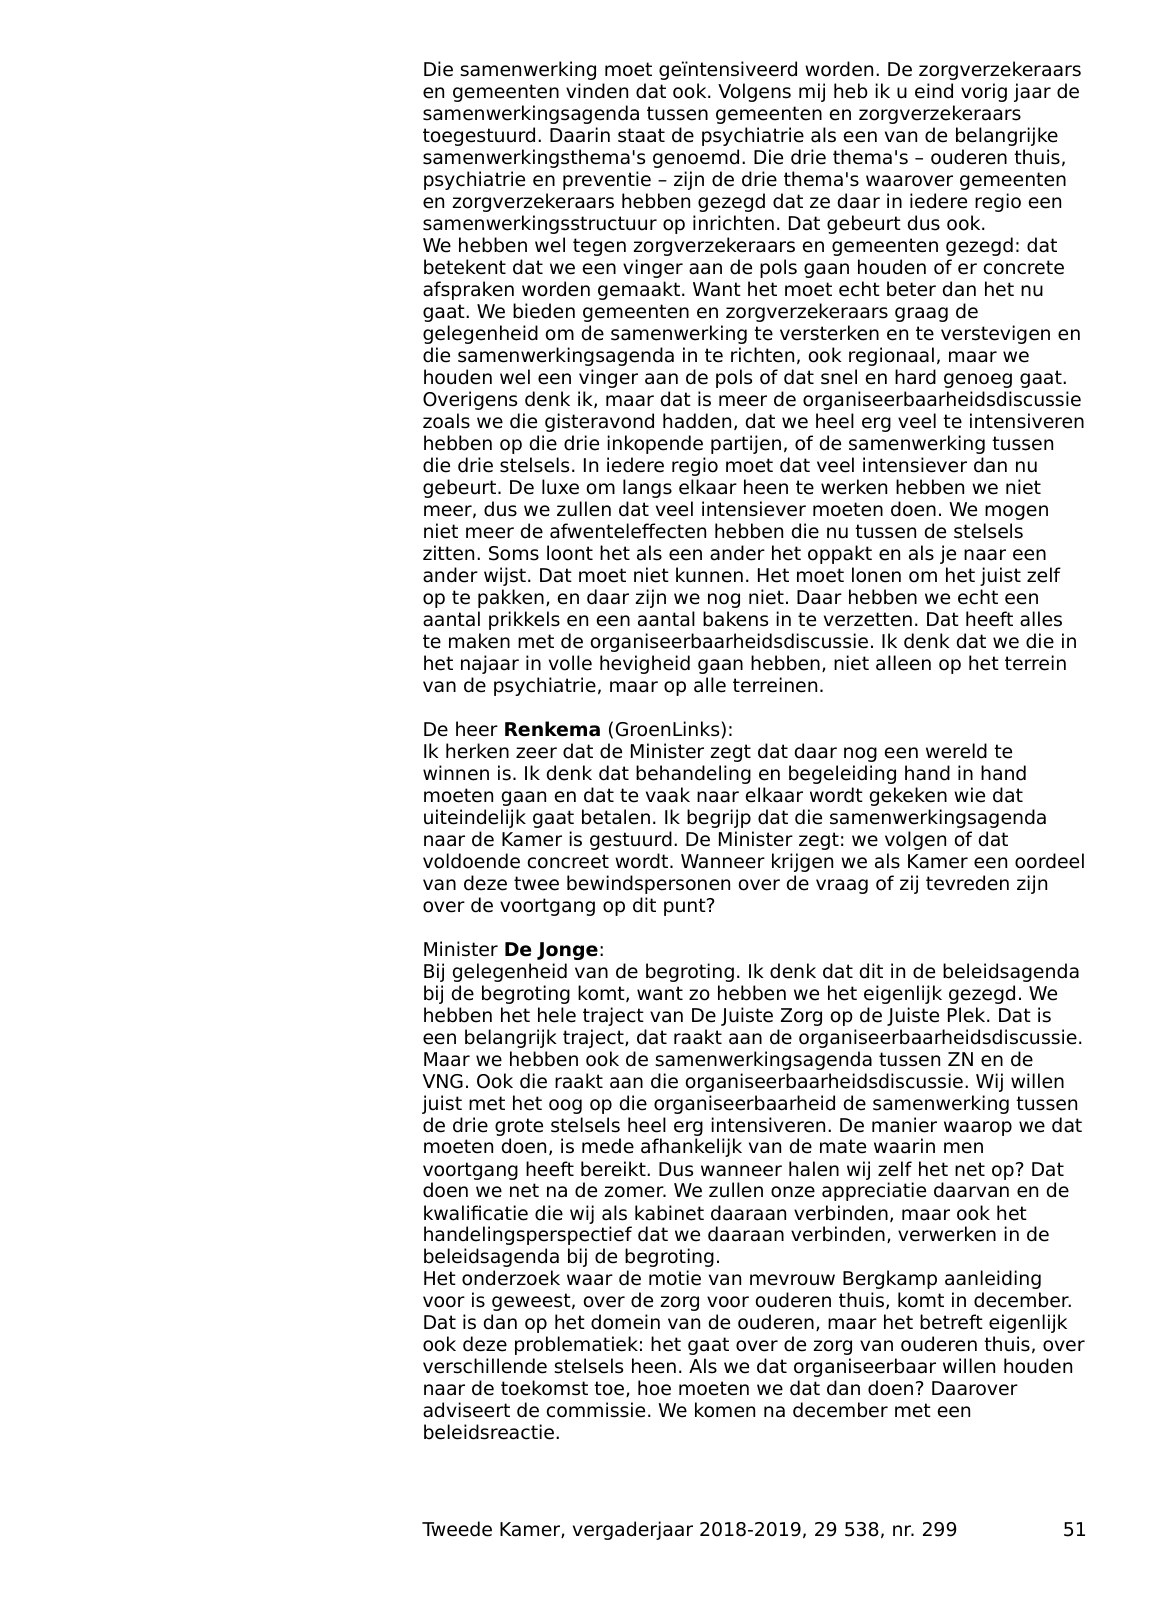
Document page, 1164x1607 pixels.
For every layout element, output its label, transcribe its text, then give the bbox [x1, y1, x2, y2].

text Overigens denk ik, maar dat is meer de organiseerbaarheidsdiscussie zoals we die gisteravond hadden, dat we heel erg veel te intensiveren hebben op die drie inkopende partijen, of de samenwerking tussen die drie stelsels. In iedere regio moet dat veel intensiever dan nu gebeurt. De luxe om langs elkaar heen te werken hebben we niet meer, dus we zullen dat veel intensiever moeten doen. We mogen niet meer de afwenteleffecten hebben die nu tussen de stelsels zitten. Soms loont het als een ander het oppakt en als je naar een ander wijst. Dat moet niet kunnen. Het moet lonen om het juist zelf op te pakken, en daar zijn we nog niet. Daar hebben we echt een aantal prikkels en een aantal bakens in te verzetten. Dat heeft alles te maken met de organiseerbaarheidsdiscussie. Ik denk dat we die in het najaar in volle hevigheid gaan hebben, niet alleen op het terrein van de psychiatrie, maar op alle terreinen. [422, 389, 1087, 696]
text Bij gelegenheid van de begroting. Ik denk dat dit in de beleidsagenda bij de begroting komt, want zo hebben we het eigenlijk gezegd. We hebben het hele traject van De Juiste Zorg op de Juiste Plek. Dat is een belangrijk traject, dat raakt aan de organiseerbaarheidsdiscussie. Maar we hebben ook de samenwerkingsagenda tussen ZN en de VNG. Ook die raakt aan die organiseerbaarheidsdiscussie. Wij willen juist met het oog op die organiseerbaarheid de samenwerking tussen de drie grote stelsels heel erg intensiveren. De manier waarop we dat moeten doen, is mede afhankelijk van de mate waarin men voortgang heeft bereikt. Dus wanneer halen wij zelf het net op? Dat doen we net na de zomer. We zullen onze appreciatie daarvan en de kwalificatie die wij als kabinet daaraan verbinden, maar ook het handelingsperspectief dat we daaraan verbinden, verwerken in de beleidsagenda bij de begroting. [422, 961, 1087, 1268]
text Ik herken zeer dat de Minister zegt dat daar nog een wereld te winnen is. Ik denk dat behandeling en begeleiding hand in hand moeten gaan en dat te vaak naar elkaar wordt gekeken wie dat uiteindelijk gaat betalen. Ik begrijp dat die samenwerkingsagenda naar de Kamer is gestuurd. De Minister zegt: we volgen of dat voldoende concreet wordt. Wanneer krijgen we als Kamer een oordeel van deze twee bewindspersonen over de vraag of zij tevreden zijn over de voortgang op dit punt? [422, 741, 1087, 916]
text Het onderzoek waar de motie van mevrouw Bergkamp aanleiding voor is geweest, over de zorg voor ouderen thuis, komt in december. Dat is dan op het domein van de ouderen, maar het betreft eigenlijk ook deze problematiek: het gaat over de zorg van ouderen thuis, over verschillende stelsels heen. Als we dat organiseerbaar willen houden naar de toekomst toe, hoe moeten we dat dan doen? Daarover adviseert de commissie. We komen na december met een beleidsreactie. [422, 1268, 1087, 1444]
text Die samenwerking moet geïntensiveerd worden. De zorgverzekeraars en gemeenten vinden dat ook. Volgens mij heb ik u eind vorig jaar de samenwerkingsagenda tussen gemeenten en zorgverzekeraars toegestuurd. Daarin staat de psychiatrie als een van de belangrijke samenwerkingsthema's genoemd. Die drie thema's – ouderen thuis, psychiatrie en preventie – zijn de drie thema's waarover gemeenten en zorgverzekeraars hebben gezegd dat ze daar in iedere regio een samenwerkingsstructuur op inrichten. Dat gebeurt dus ook. [422, 59, 1087, 235]
text We hebben wel tegen zorgverzekeraars en gemeenten gezegd: dat betekent dat we een vinger aan de pols gaan houden of er concrete afspraken worden gemaakt. Want het moet echt beter dan het nu gaat. We bieden gemeenten en zorgverzekeraars graag de gelegenheid om de samenwerking te versterken en te verstevigen en die samenwerkingsagenda in te richten, ook regionaal, maar we houden wel een vinger aan de pols of dat snel en hard genoeg gaat. [422, 235, 1087, 389]
text Minister De Jonge: [422, 939, 1087, 961]
text De heer Renkema (GroenLinks): [422, 719, 1087, 741]
